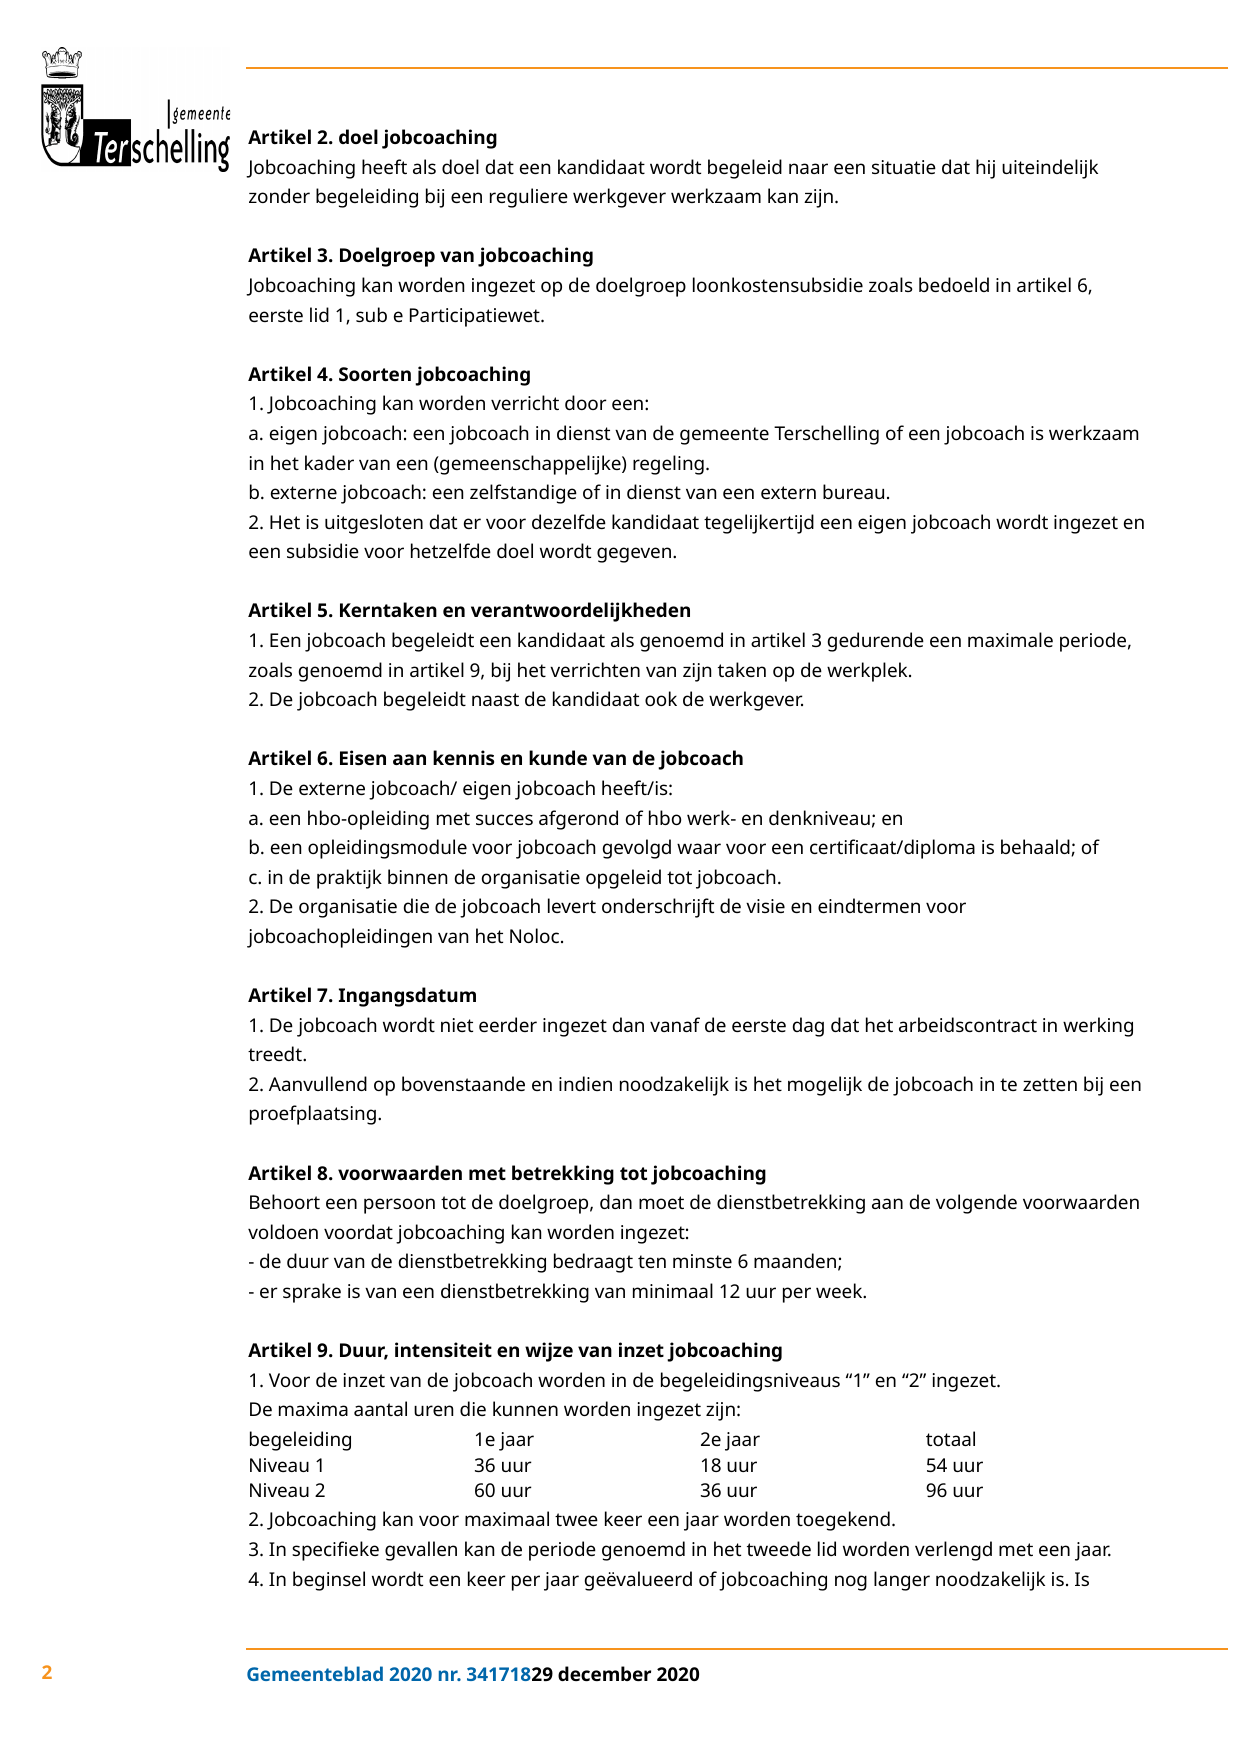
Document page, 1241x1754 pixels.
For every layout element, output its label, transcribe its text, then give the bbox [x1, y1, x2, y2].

table_cell 36 uur [474, 1452, 700, 1478]
text Artikel 9. Duur, intensiteit en wijze van inzet jobcoaching [248, 1337, 1152, 1363]
table_header 2e jaar [700, 1426, 926, 1452]
text 2. De jobcoach begeleidt naast de kandidaat ook de werkgever. [248, 686, 1152, 712]
text Artikel 6. Eisen aan kennis en kunde van de jobcoach [248, 746, 1152, 771]
text Artikel 8. voorwaarden met betrekking tot jobcoaching [248, 1160, 1152, 1186]
text De maxima aantal uren die kunnen worden ingezet zijn: [248, 1396, 1152, 1422]
table_cell Niveau 1 [248, 1452, 474, 1478]
text 1. Voor de inzet van de jobcoach worden in de begeleidingsniveaus “1” en “2” ingezet. [248, 1367, 1152, 1393]
table_cell 54 uur [926, 1452, 1152, 1478]
table_cell Niveau 2 [248, 1478, 474, 1503]
text 1. De jobcoach wordt niet eerder ingezet dan vanaf de eerste dag dat het arbeidscontract in werking treedt. [248, 1012, 1152, 1067]
table_header begeleiding [248, 1426, 474, 1452]
text 2. Jobcoaching kan voor maximaal twee keer een jaar worden toegekend. [248, 1507, 1152, 1532]
text a. eigen jobcoach: een jobcoach in dienst van de gemeente Terschelling of een jobcoach is werkzaam in het kader van een (gemeenschappelijke) regeling. [248, 420, 1152, 476]
text Behoort een persoon tot de doelgroep, dan moet de dienstbetrekking aan de volgende voorwaarden voldoen voordat jobcoaching kan worden ingezet: [248, 1189, 1152, 1245]
text b. externe jobcoach: een zelfstandige of in dienst van een extern bureau. [248, 479, 1152, 505]
text 3. In specifieke gevallen kan de periode genoemd in het tweede lid worden verlengd met een jaar. [248, 1536, 1152, 1562]
text a. een hbo-opleiding met succes afgerond of hbo werk- en denkniveau; en [248, 805, 1152, 831]
text Artikel 5. Kerntaken en verantwoordelijkheden [248, 598, 1152, 623]
text 4. In beginsel wordt een keer per jaar geëvalueerd of jobcoaching nog langer noodzakelijk is. Is [248, 1566, 1152, 1591]
text Artikel 4. Soorten jobcoaching [248, 361, 1152, 387]
text 1. Een jobcoach begeleidt een kandidaat als genoemd in artikel 3 gedurende een maximale periode, zoals genoemd in artikel 9, bij het verrichten van zijn taken op de werkplek. [248, 627, 1152, 683]
text Artikel 3. Doelgroep van jobcoaching [248, 243, 1152, 268]
text 2. De organisatie die de jobcoach levert onderschrijft de visie en eindtermen voor jobcoachopleidingen van het Noloc. [248, 893, 1152, 949]
table_cell 36 uur [700, 1478, 926, 1503]
table_header 1e jaar [474, 1426, 700, 1452]
picture [41, 47, 231, 172]
table_cell 18 uur [700, 1452, 926, 1478]
text c. in de praktijk binnen de organisatie opgeleid tot jobcoach. [248, 864, 1152, 890]
text - de duur van de dienstbetrekking bedraagt ten minste 6 maanden; [248, 1248, 1152, 1274]
text Artikel 7. Ingangsdatum [248, 982, 1152, 1008]
text - er sprake is van een dienstbetrekking van minimaal 12 uur per week. [248, 1278, 1152, 1304]
text 1. Jobcoaching kan worden verricht door een: [248, 391, 1152, 416]
text 1. De externe jobcoach/ eigen jobcoach heeft/is: [248, 775, 1152, 801]
text 2. Het is uitgesloten dat er voor dezelfde kandidaat tegelijkertijd een eigen jobcoach wordt ingezet en een subsidie voor hetzelfde doel wordt gegeven. [248, 509, 1152, 564]
text Artikel 2. doel jobcoaching [248, 124, 1152, 150]
text 2. Aanvullend op bovenstaande en indien noodzakelijk is het mogelijk de jobcoach in te zetten bij een proefplaatsing. [248, 1071, 1152, 1126]
text Jobcoaching kan worden ingezet op de doelgroep loonkostensubsidie zoals bedoeld in artikel 6, eerste lid 1, sub e Participatiewet. [248, 272, 1152, 328]
table_cell 60 uur [474, 1478, 700, 1503]
table_header totaal [926, 1426, 1152, 1452]
table_cell 96 uur [926, 1478, 1152, 1503]
text Jobcoaching heeft als doel dat een kandidaat wordt begeleid naar een situatie dat hij uiteindelijk zonder begeleiding bij een reguliere werkgever werkzaam kan zijn. [248, 154, 1152, 209]
text b. een opleidingsmodule voor jobcoach gevolgd waar voor een certificaat/diploma is behaald; of [248, 834, 1152, 860]
